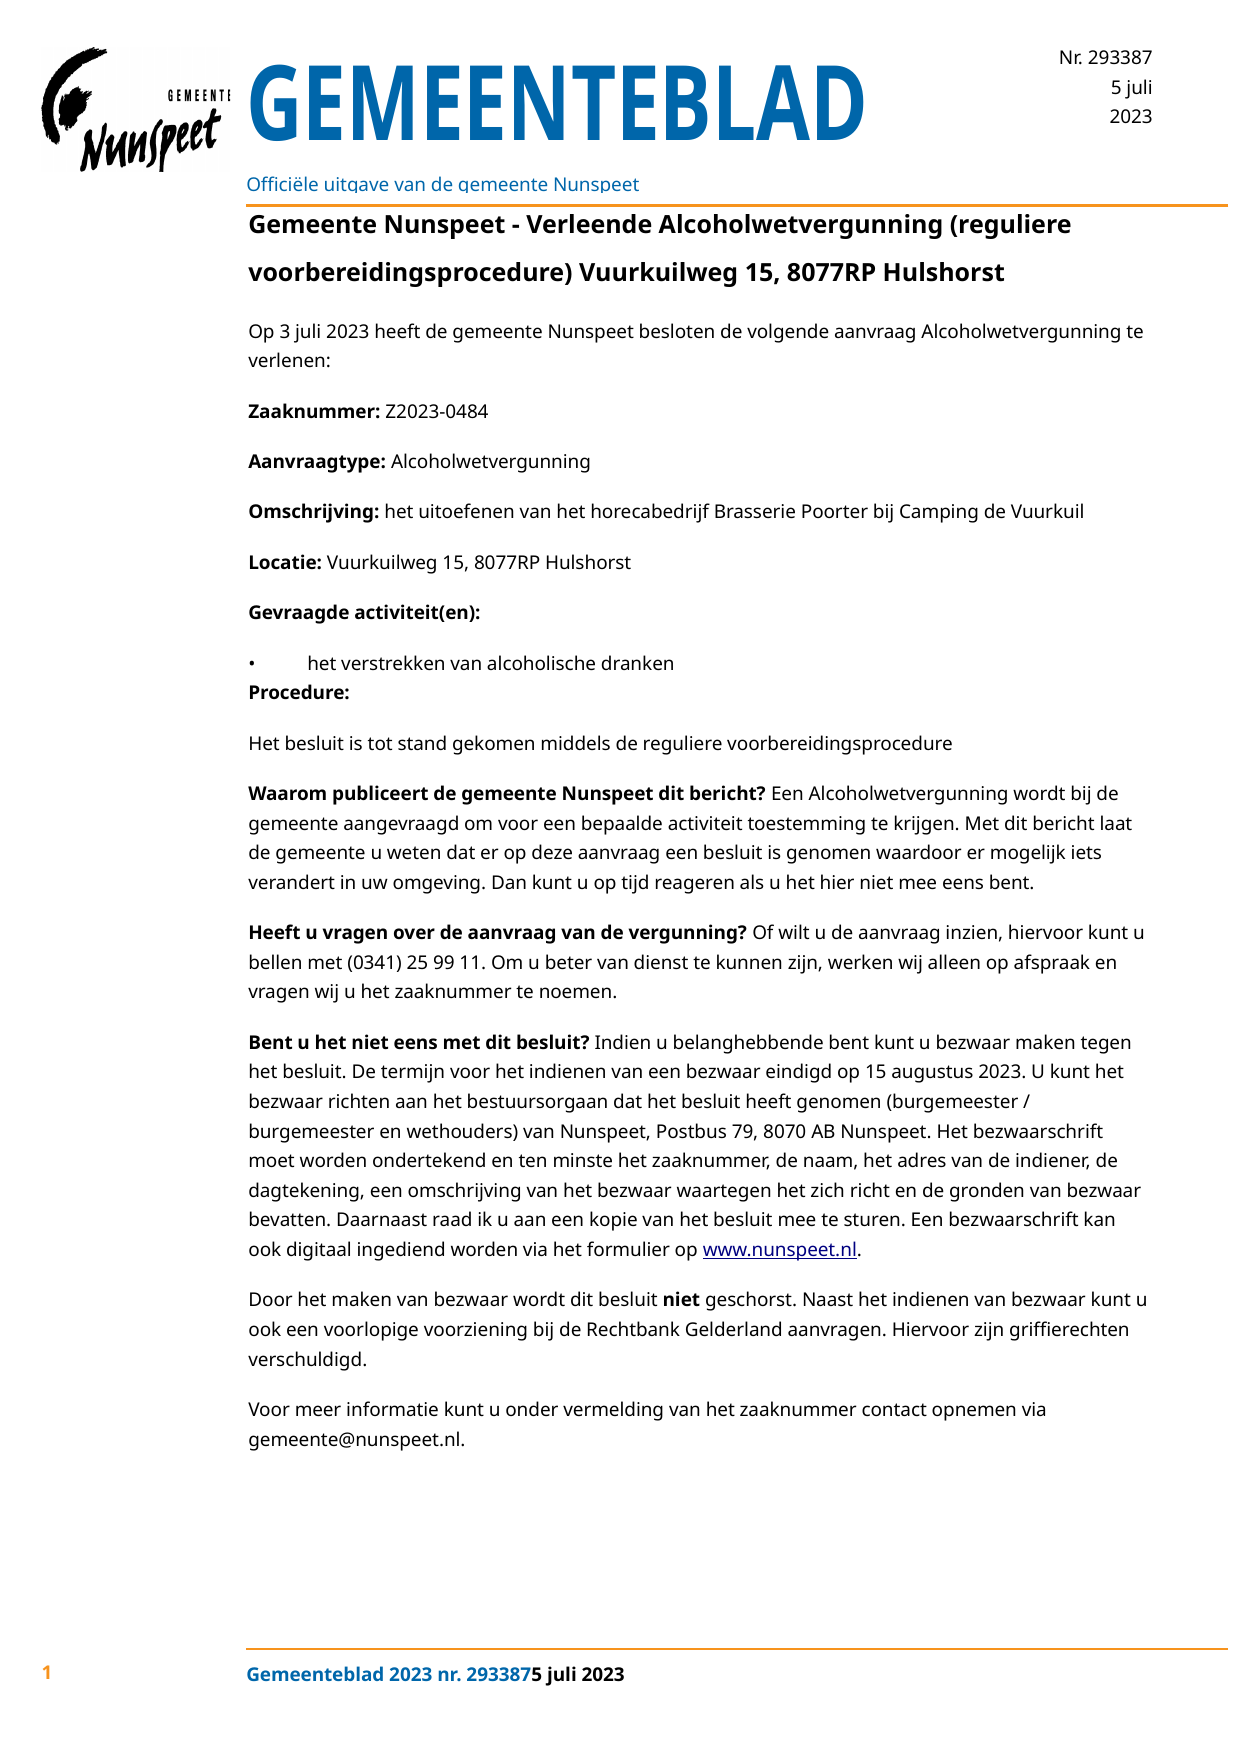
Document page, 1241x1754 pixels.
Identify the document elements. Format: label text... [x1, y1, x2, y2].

text Voor meer informatie kunt u onder vermelding van het zaaknummer contact opnemen via gemeente@nunspeet.nl. [248, 1396, 1152, 1452]
text Omschrijving: het uitoefenen van het horecabedrijf Brasserie Poorter bij Camping de Vuurkuil [248, 499, 1152, 524]
text Bent u het niet eens met dit besluit? Indien u belanghebbende bent kunt u bezwaar maken tegen het besluit. De termijn voor het indienen van een bezwaar eindigd op 15 augustus 2023. U kunt het bezwaar richten aan het bestuursorgaan dat het besluit heeft genomen (burgemeester / burgemeester en wethouders) van Nunspeet, Postbus 79, 8070 AB Nunspeet. Het bezwaarschrift moet worden ondertekend en ten minste het zaaknummer, de naam, het adres van de indiener, de dagtekening, een omschrijving van het bezwaar waartegen het zich richt en de gronden van bezwaar bevatten. Daarnaast raad ik u aan een kopie van het besluit mee te sturen. Een bezwaarschrift kan ook digitaal ingediend worden via het formulier op www.nunspeet.nl. [248, 1029, 1152, 1262]
text Het besluit is tot stand gekomen middels de reguliere voorbereidingsprocedure [248, 730, 1152, 756]
text Heeft u vragen over de aanvraag van de vergunning? Of wilt u de aanvraag inzien, hiervoor kunt u bellen met (0341) 25 99 11. Om u beter van dienst te kunnen zijn, werken wij alleen op afspraak en vragen wij u het zaaknummer te noemen. [248, 919, 1152, 1004]
text Aanvraagtype: Alcoholwetvergunning [248, 448, 1152, 474]
text Zaaknummer: Z2023-0484 [248, 398, 1152, 424]
text Locatie: Vuurkuilweg 15, 8077RP Hulshorst [248, 549, 1152, 575]
text Waarom publiceert de gemeente Nunspeet dit bericht? Een Alcoholwetvergunning wordt bij de gemeente aangevraagd om voor een bepaalde activiteit toestemming te krijgen. Met dit bericht laat de gemeente u weten dat er op deze aanvraag een besluit is genomen waardoor er mogelijk iets verandert in uw omgeving. Dan kunt u op tijd reageren als u het hier niet mee eens bent. [248, 780, 1152, 895]
text Op 3 juli 2023 heeft de gemeente Nunspeet besloten de volgende aanvraag Alcoholwetvergunning te verlenen: [248, 318, 1152, 373]
text Gemeente Nunspeet - Verleende Alcoholwetvergunning (reguliere voorbereidingsprocedure) Vuurkuilweg 15, 8077RP Hulshorst [248, 207, 1152, 288]
text Gevraagde activiteit(en): [248, 599, 1152, 625]
text Door het maken van bezwaar wordt dit besluit niet geschorst. Naast het indienen van bezwaar kunt u ook een voorlopige voorziening bij de Rechtbank Gelderland aanvragen. Hiervoor zijn griffierechten verschuldigd. [248, 1287, 1152, 1372]
picture [41, 47, 231, 172]
text Procedure: [248, 679, 1152, 705]
list het verstrekken van alcoholische dranken [248, 650, 1152, 676]
